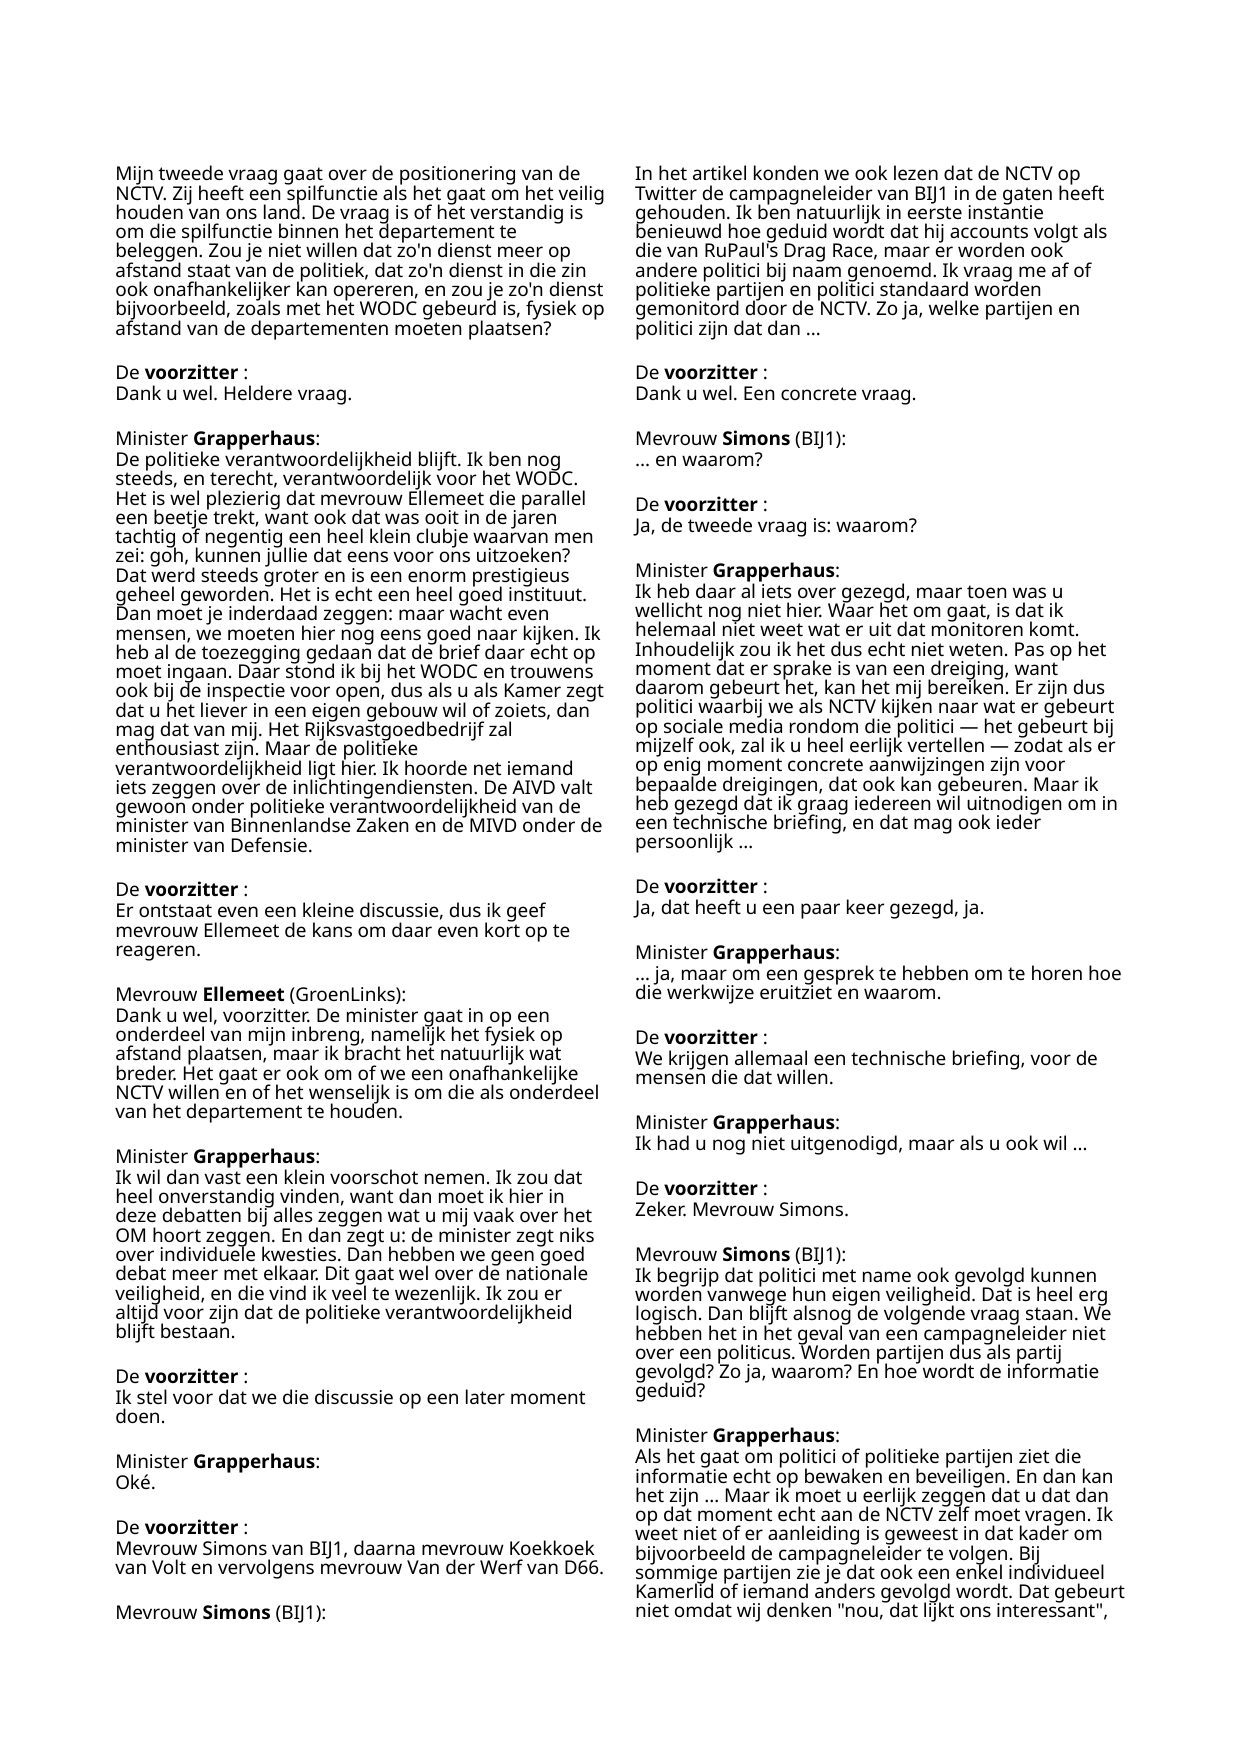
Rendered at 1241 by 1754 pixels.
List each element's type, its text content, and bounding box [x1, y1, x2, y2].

text Ik had u nog niet uitgenodigd, maar als u ook wil … [635, 1135, 1125, 1154]
text De voorzitter : [635, 1175, 1125, 1201]
text Zeker. Mevrouw Simons. [635, 1201, 1125, 1220]
text Ik begrijp dat politici met name ook gevolgd kunnen worden vanwege hun eigen veiligheid. Dat is heel erg logisch. Dan blijft alsnog de volgende vraag staan. We hebben het in het geval van een campagneleider niet over een politicus. Worden partijen dus als partij gevolgd? Zo ja, waarom? En hoe wordt de informatie geduid? [635, 1267, 1125, 1402]
text Minister Grapperhaus: [115, 1448, 605, 1474]
text De voorzitter : [115, 877, 605, 902]
text Mevrouw Ellemeet (GroenLinks): [115, 981, 605, 1007]
text Minister Grapperhaus: [635, 557, 1125, 583]
text Minister Grapperhaus: [635, 939, 1125, 965]
text De voorzitter : [635, 491, 1125, 517]
text De voorzitter : [115, 1363, 605, 1389]
text Ja, de tweede vraag is: waarom? [635, 517, 1125, 536]
text Mevrouw Simons (BIJ1): [115, 1599, 605, 1625]
text We krijgen allemaal een technische briefing, voor de mensen die dat willen. [635, 1050, 1125, 1089]
text … ja, maar om een gesprek te hebben om te horen hoe die werkwijze eruitziet en waarom. [635, 965, 1125, 1003]
text Mevrouw Simons van BIJ1, daarna mevrouw Koekkoek van Volt en vervolgens mevrouw Van der Werf van D66. [115, 1540, 605, 1578]
text Minister Grapperhaus: [635, 1423, 1125, 1448]
text De voorzitter : [115, 359, 605, 385]
text Ik wil dan vast een klein voorschot nemen. Ik zou dat heel onverstandig vinden, want dan moet ik hier in deze debatten bij alles zeggen wat u mij vaak over het OM hoort zeggen. En dan zegt u: de minister zegt niks over individuele kwesties. Dan hebben we geen goed debat meer met elkaar. Dit gaat wel over de nationale veiligheid, en die vind ik veel te wezenlijk. Ik zou er altijd voor zijn dat de politieke verantwoordelijkheid blijft bestaan. [115, 1169, 605, 1342]
text Dank u wel. Heldere vraag. [115, 385, 605, 404]
text Mijn tweede vraag gaat over de positionering van de NCTV. Zij heeft een spilfunctie als het gaat om het veilig houden van ons land. De vraag is of het verstandig is om die spilfunctie binnen het departement te beleggen. Zou je niet willen dat zo'n dienst meer op afstand staat van de politiek, dat zo'n dienst in die zin ook onafhankelijker kan opereren, en zou je zo'n dienst bijvoorbeeld, zoals met het WODC gebeurd is, fysiek op afstand van de departementen moeten plaatsen? [115, 165, 605, 339]
text De voorzitter : [635, 1024, 1125, 1050]
text Minister Grapperhaus: [115, 1143, 605, 1169]
text Minister Grapperhaus: [115, 425, 605, 451]
text Minister Grapperhaus: [635, 1109, 1125, 1135]
text In het artikel konden we ook lezen dat de NCTV op Twitter de campagneleider van BIJ1 in de gaten heeft gehouden. Ik ben natuurlijk in eerste instantie benieuwd hoe geduid wordt dat hij accounts volgt als die van RuPaul's Drag Race, maar er worden ook andere politici bij naam genoemd. Ik vraag me af of politieke partijen en politici standaard worden gemonitord door de NCTV. Zo ja, welke partijen en politici zijn dat dan … [635, 165, 1125, 339]
text De voorzitter : [115, 1514, 605, 1540]
text Ja, dat heeft u een paar keer gezegd, ja. [635, 899, 1125, 918]
text De politieke verantwoordelijkheid blijft. Ik ben nog steeds, en terecht, verantwoordelijk voor het WODC. Het is wel plezierig dat mevrouw Ellemeet die parallel een beetje trekt, want ook dat was ooit in de jaren tachtig of negentig een heel klein clubje waarvan men zei: goh, kunnen jullie dat eens voor ons uitzoeken? Dat werd steeds groter en is een enorm prestigieus geheel geworden. Het is echt een heel goed instituut. Dan moet je inderdaad zeggen: maar wacht even mensen, we moeten hier nog eens goed naar kijken. Ik heb al de toezegging gedaan dat de brief daar echt op moet ingaan. Daar stond ik bij het WODC en trouwens ook bij de inspectie voor open, dus als u als Kamer zegt dat u het liever in een eigen gebouw wil of zoiets, dan mag dat van mij. Het Rijksvastgoedbedrijf zal enthousiast zijn. Maar de politieke verantwoordelijkheid ligt hier. Ik hoorde net iemand iets zeggen over de inlichtingendiensten. De AIVD valt gewoon onder politieke verantwoordelijkheid van de minister van Binnenlandse Zaken en de MIVD onder de minister van Defensie. [115, 451, 605, 856]
text ... en waarom? [635, 451, 1125, 470]
text De voorzitter : [635, 359, 1125, 385]
text Mevrouw Simons (BIJ1): [635, 425, 1125, 451]
text De voorzitter : [635, 873, 1125, 899]
text Dank u wel, voorzitter. De minister gaat in op een onderdeel van mijn inbreng, namelijk het fysiek op afstand plaatsen, maar ik bracht het natuurlijk wat breder. Het gaat er ook om of we een onafhankelijke NCTV willen en of het wenselijk is om die als onderdeel van het departement te houden. [115, 1007, 605, 1122]
text Er ontstaat even een kleine discussie, dus ik geef mevrouw Ellemeet de kans om daar even kort op te reageren. [115, 902, 605, 960]
text Oké. [115, 1474, 605, 1493]
text Mevrouw Simons (BIJ1): [635, 1241, 1125, 1267]
text Als het gaat om politici of politieke partijen ziet die informatie echt op bewaken en beveiligen. En dan kan het zijn … Maar ik moet u eerlijk zeggen dat u dat dan op dat moment echt aan de NCTV zelf moet vragen. Ik weet niet of er aanleiding is geweest in dat kader om bijvoorbeeld de campagneleider te volgen. Bij sommige partijen zie je dat ook een enkel individueel Kamerlid of iemand anders gevolgd wordt. Dat gebeurt niet omdat wij denken "nou, dat lijkt ons interessant", [635, 1448, 1125, 1622]
text Ik stel voor dat we die discussie op een later moment doen. [115, 1389, 605, 1427]
text Dank u wel. Een concrete vraag. [635, 385, 1125, 404]
text Ik heb daar al iets over gezegd, maar toen was u wellicht nog niet hier. Waar het om gaat, is dat ik helemaal niet weet wat er uit dat monitoren komt. Inhoudelijk zou ik het dus echt niet weten. Pas op het moment dat er sprake is van een dreiging, want daarom gebeurt het, kan het mij bereiken. Er zijn dus politici waarbij we als NCTV kijken naar wat er gebeurt op sociale media rondom die politici — het gebeurt bij mijzelf ook, zal ik u heel eerlijk vertellen — zodat als er op enig moment concrete aanwijzingen zijn voor bepaalde dreigingen, dat ook kan gebeuren. Maar ik heb gezegd dat ik graag iedereen wil uitnodigen om in een technische briefing, en dat mag ook ieder persoonlijk … [635, 583, 1125, 853]
